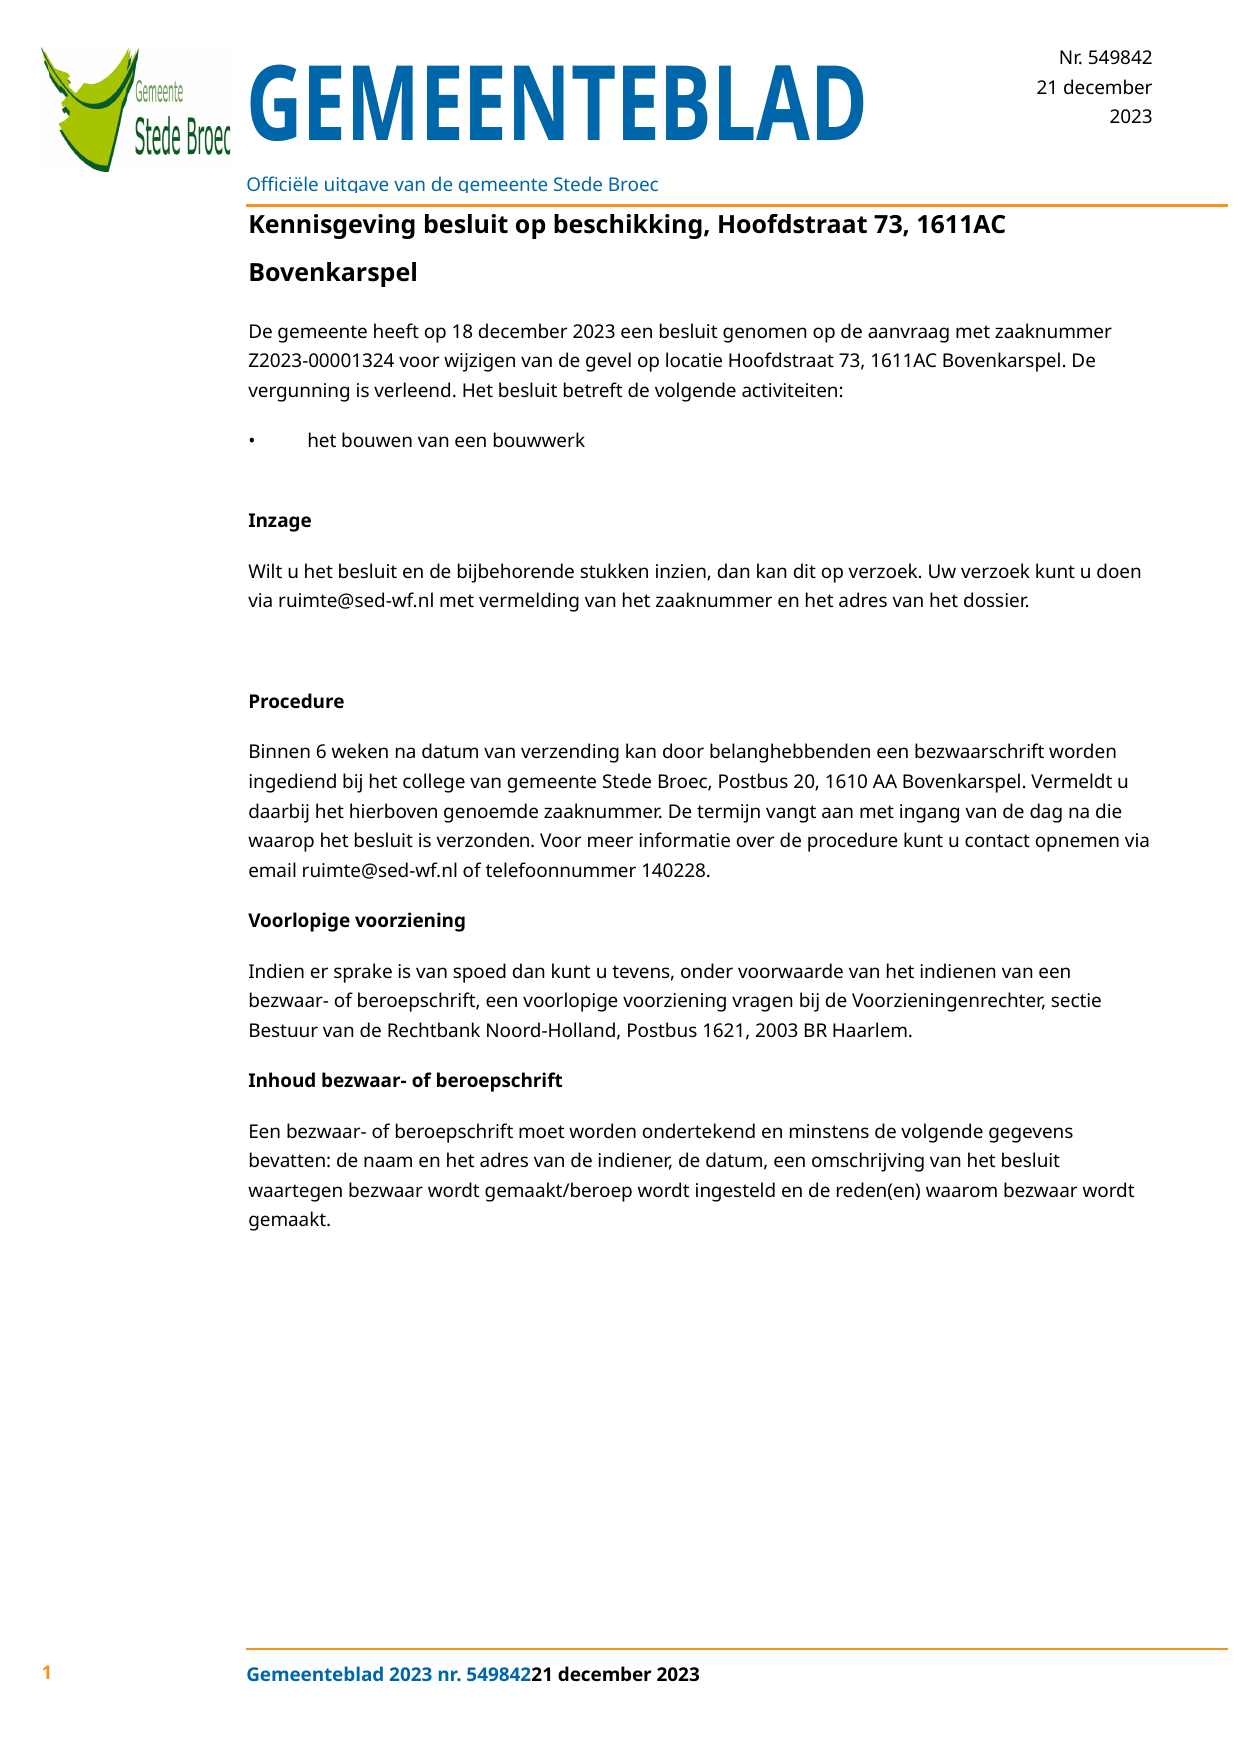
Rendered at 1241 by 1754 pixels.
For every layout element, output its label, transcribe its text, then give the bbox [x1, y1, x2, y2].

text Kennisgeving besluit op beschikking, Hoofdstraat 73, 1611AC Bovenkarspel [248, 207, 1152, 288]
text Wilt u het besluit en de bijbehorende stukken inzien, dan kan dit op verzoek. Uw verzoek kunt u doen via ruimte@sed-wf.nl met vermelding van het zaaknummer en het adres van het dossier. [248, 558, 1152, 613]
text Indien er sprake is van spoed dan kunt u tevens, onder voorwaarde van het indienen van een bezwaar- of beroepschrift, een voorlopige voorziening vragen bij de Voorzieningenrechter, sectie Bestuur van de Rechtbank Noord-Holland, Postbus 1621, 2003 BR Haarlem. [248, 958, 1152, 1043]
text Inzage [248, 507, 1152, 533]
text Procedure [248, 688, 1152, 714]
text Voorlopige voorziening [248, 907, 1152, 933]
text Binnen 6 weken na datum van verzending kan door belanghebbenden een bezwaarschrift worden ingediend bij het college van gemeente Stede Broec, Postbus 20, 1610 AA Bovenkarspel. Vermeldt u daarbij het hierboven genoemde zaaknummer. De termijn vangt aan met ingang van de dag na die waarop het besluit is verzonden. Voor meer informatie over de procedure kunt u contact opnemen via email ruimte@sed-wf.nl of telefoonnummer 140228. [248, 739, 1152, 883]
list het bouwen van een bouwwerk [248, 427, 1152, 453]
picture [41, 47, 231, 172]
text Inhoud bezwaar- of beroepschrift [248, 1067, 1152, 1093]
text De gemeente heeft op 18 december 2023 een besluit genomen op de aanvraag met zaaknummer Z2023-00001324 voor wijzigen van de gevel op locatie Hoofdstraat 73, 1611AC Bovenkarspel. De vergunning is verleend. Het besluit betreft de volgende activiteiten: [248, 318, 1152, 403]
text Een bezwaar- of beroepschrift moet worden ondertekend en minstens de volgende gegevens bevatten: de naam en het adres van de indiener, de datum, een omschrijving van het besluit waartegen bezwaar wordt gemaakt/beroep wordt ingesteld en de reden(en) waarom bezwaar wordt gemaakt. [248, 1118, 1152, 1232]
